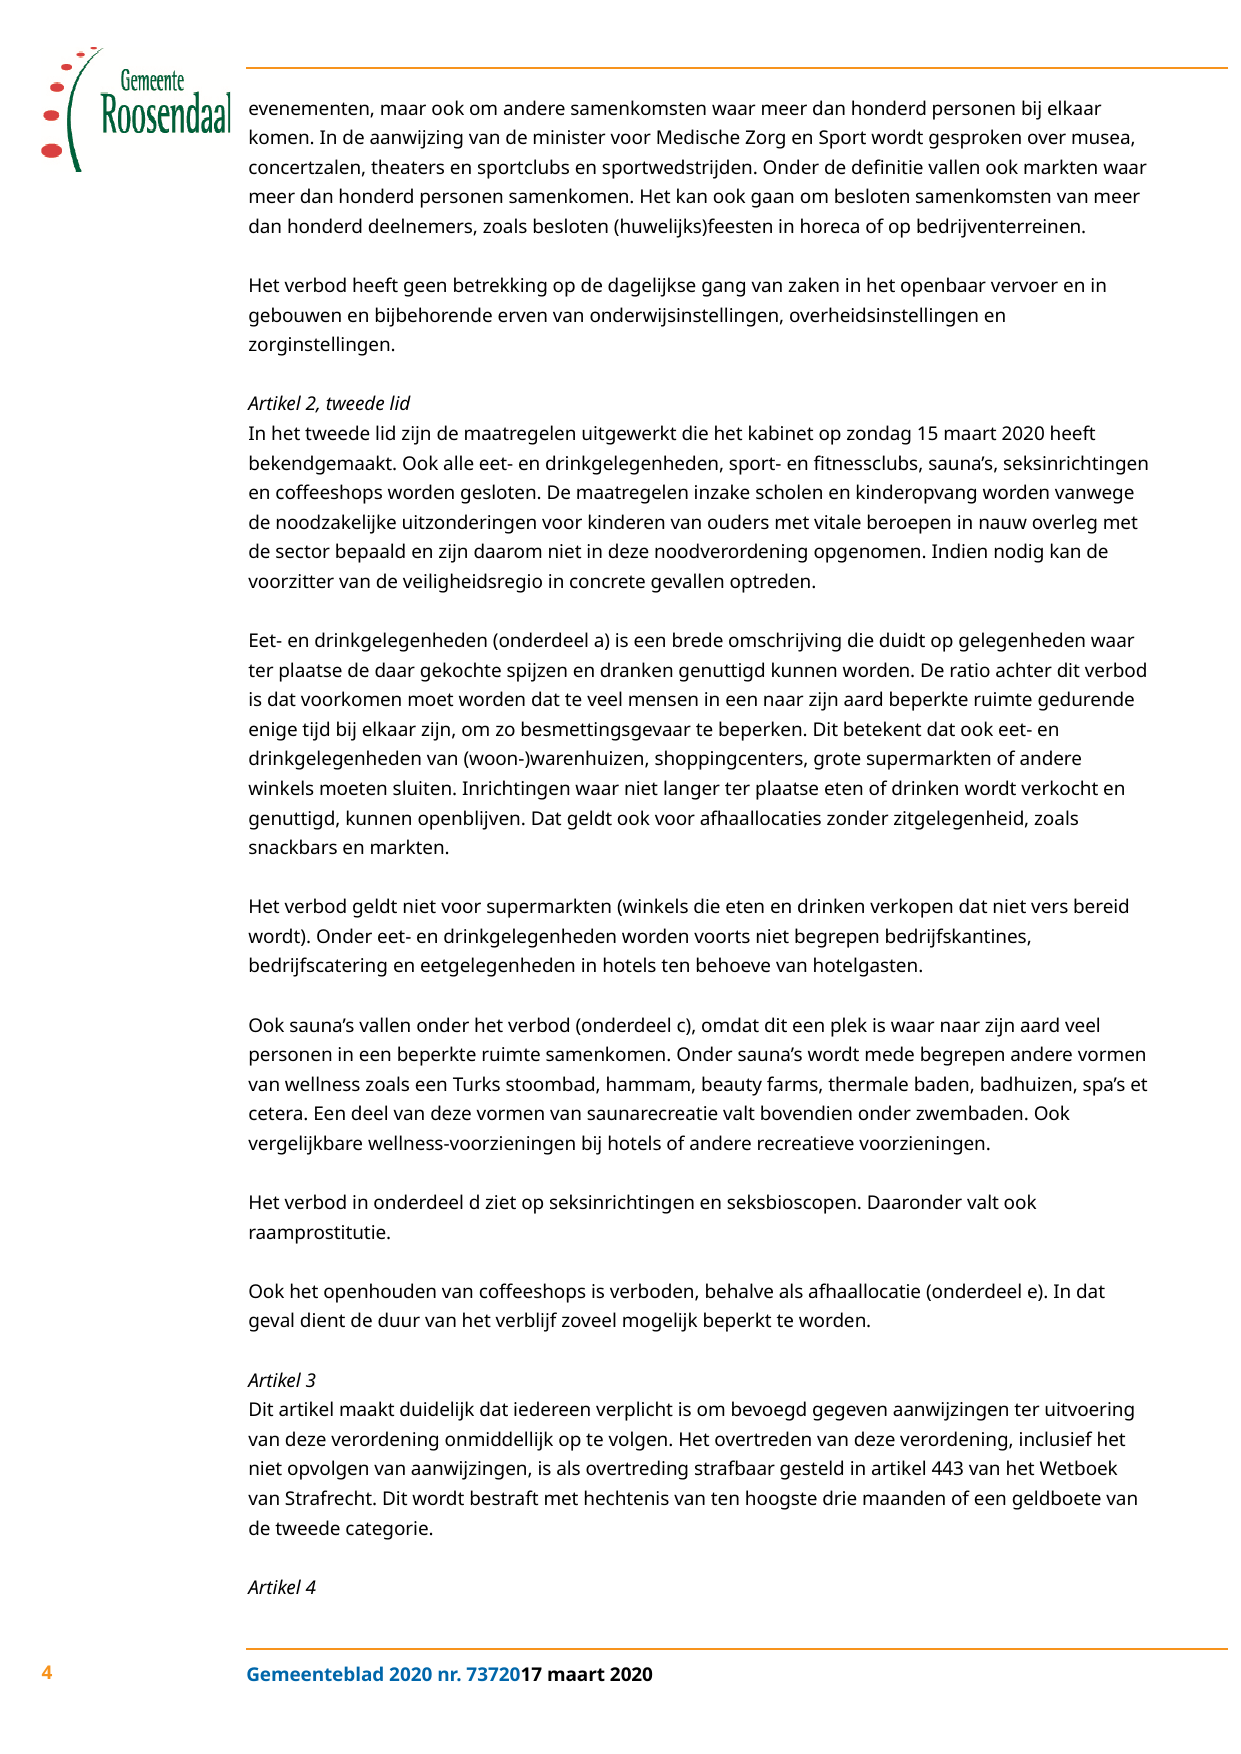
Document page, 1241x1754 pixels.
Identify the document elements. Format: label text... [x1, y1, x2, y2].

text Het verbod heeft geen betrekking op de dagelijkse gang van zaken in het openbaar vervoer en in gebouwen en bijbehorende erven van onderwijsinstellingen, overheidsinstellingen en zorginstellingen. [248, 272, 1152, 357]
text Artikel 2, tweede lid [248, 391, 1152, 416]
text Eet- en drinkgelegenheden (onderdeel a) is een brede omschrijving die duidt op gelegenheden waar ter plaatse de daar gekochte spijzen en dranken genuttigd kunnen worden. De ratio achter dit verbod is dat voorkomen moet worden dat te veel mensen in een naar zijn aard beperkte ruimte gedurende enige tijd bij elkaar zijn, om zo besmettingsgevaar te beperken. Dit betekent dat ook eet- en drinkgelegenheden van (woon-)warenhuizen, shoppingcenters, grote supermarkten of andere winkels moeten sluiten. Inrichtingen waar niet langer ter plaatse eten of drinken wordt verkocht en genuttigd, kunnen openblijven. Dat geldt ook voor afhaallocaties zonder zitgelegenheid, zoals snackbars en markten. [248, 627, 1152, 860]
text In het tweede lid zijn de maatregelen uitgewerkt die het kabinet op zondag 15 maart 2020 heeft bekendgemaakt. Ook alle eet- en drinkgelegenheden, sport- en fitnessclubs, sauna’s, seksinrichtingen en coffeeshops worden gesloten. De maatregelen inzake scholen en kinderopvang worden vanwege de noodzakelijke uitzonderingen voor kinderen van ouders met vitale beroepen in nauw overleg met de sector bepaald en zijn daarom niet in deze noodverordening opgenomen. Indien nodig kan de voorzitter van de veiligheidsregio in concrete gevallen optreden. [248, 420, 1152, 594]
text Dit artikel maakt duidelijk dat iedereen verplicht is om bevoegd gegeven aanwijzingen ter uitvoering van deze verordening onmiddellijk op te volgen. Het overtreden van deze verordening, inclusief het niet opvolgen van aanwijzingen, is als overtreding strafbaar gesteld in artikel 443 van het Wetboek van Strafrecht. Dit wordt bestraft met hechtenis van ten hoogste drie maanden of een geldboete van de tweede categorie. [248, 1396, 1152, 1541]
text evenementen, maar ook om andere samenkomsten waar meer dan honderd personen bij elkaar komen. In de aanwijzing van de minister voor Medische Zorg en Sport wordt gesproken over musea, concertzalen, theaters en sportclubs en sportwedstrijden. Onder de definitie vallen ook markten waar meer dan honderd personen samenkomen. Het kan ook gaan om besloten samenkomsten van meer dan honderd deelnemers, zoals besloten (huwelijks)feesten in horeca of op bedrijventerreinen. [248, 95, 1152, 239]
text Artikel 3 [248, 1367, 1152, 1393]
text Ook sauna’s vallen onder het verbod (onderdeel c), omdat dit een plek is waar naar zijn aard veel personen in een beperkte ruimte samenkomen. Onder sauna’s wordt mede begrepen andere vormen van wellness zoals een Turks stoombad, hammam, beauty farms, thermale baden, badhuizen, spa’s et cetera. Een deel van deze vormen van saunarecreatie valt bovendien onder zwembaden. Ook vergelijkbare wellness-voorzieningen bij hotels of andere recreatieve voorzieningen. [248, 1012, 1152, 1156]
text Het verbod geldt niet voor supermarkten (winkels die eten en drinken verkopen dat niet vers bereid wordt). Onder eet- en drinkgelegenheden worden voorts niet begrepen bedrijfskantines, bedrijfscatering en eetgelegenheden in hotels ten behoeve van hotelgasten. [248, 893, 1152, 978]
text Ook het openhouden van coffeeshops is verboden, behalve als afhaallocatie (onderdeel e). In dat geval dient de duur van het verblijf zoveel mogelijk beperkt te worden. [248, 1278, 1152, 1333]
picture [41, 47, 231, 172]
text Artikel 4 [248, 1574, 1152, 1600]
text Het verbod in onderdeel d ziet op seksinrichtingen en seksbioscopen. Daaronder valt ook raamprostitutie. [248, 1189, 1152, 1245]
